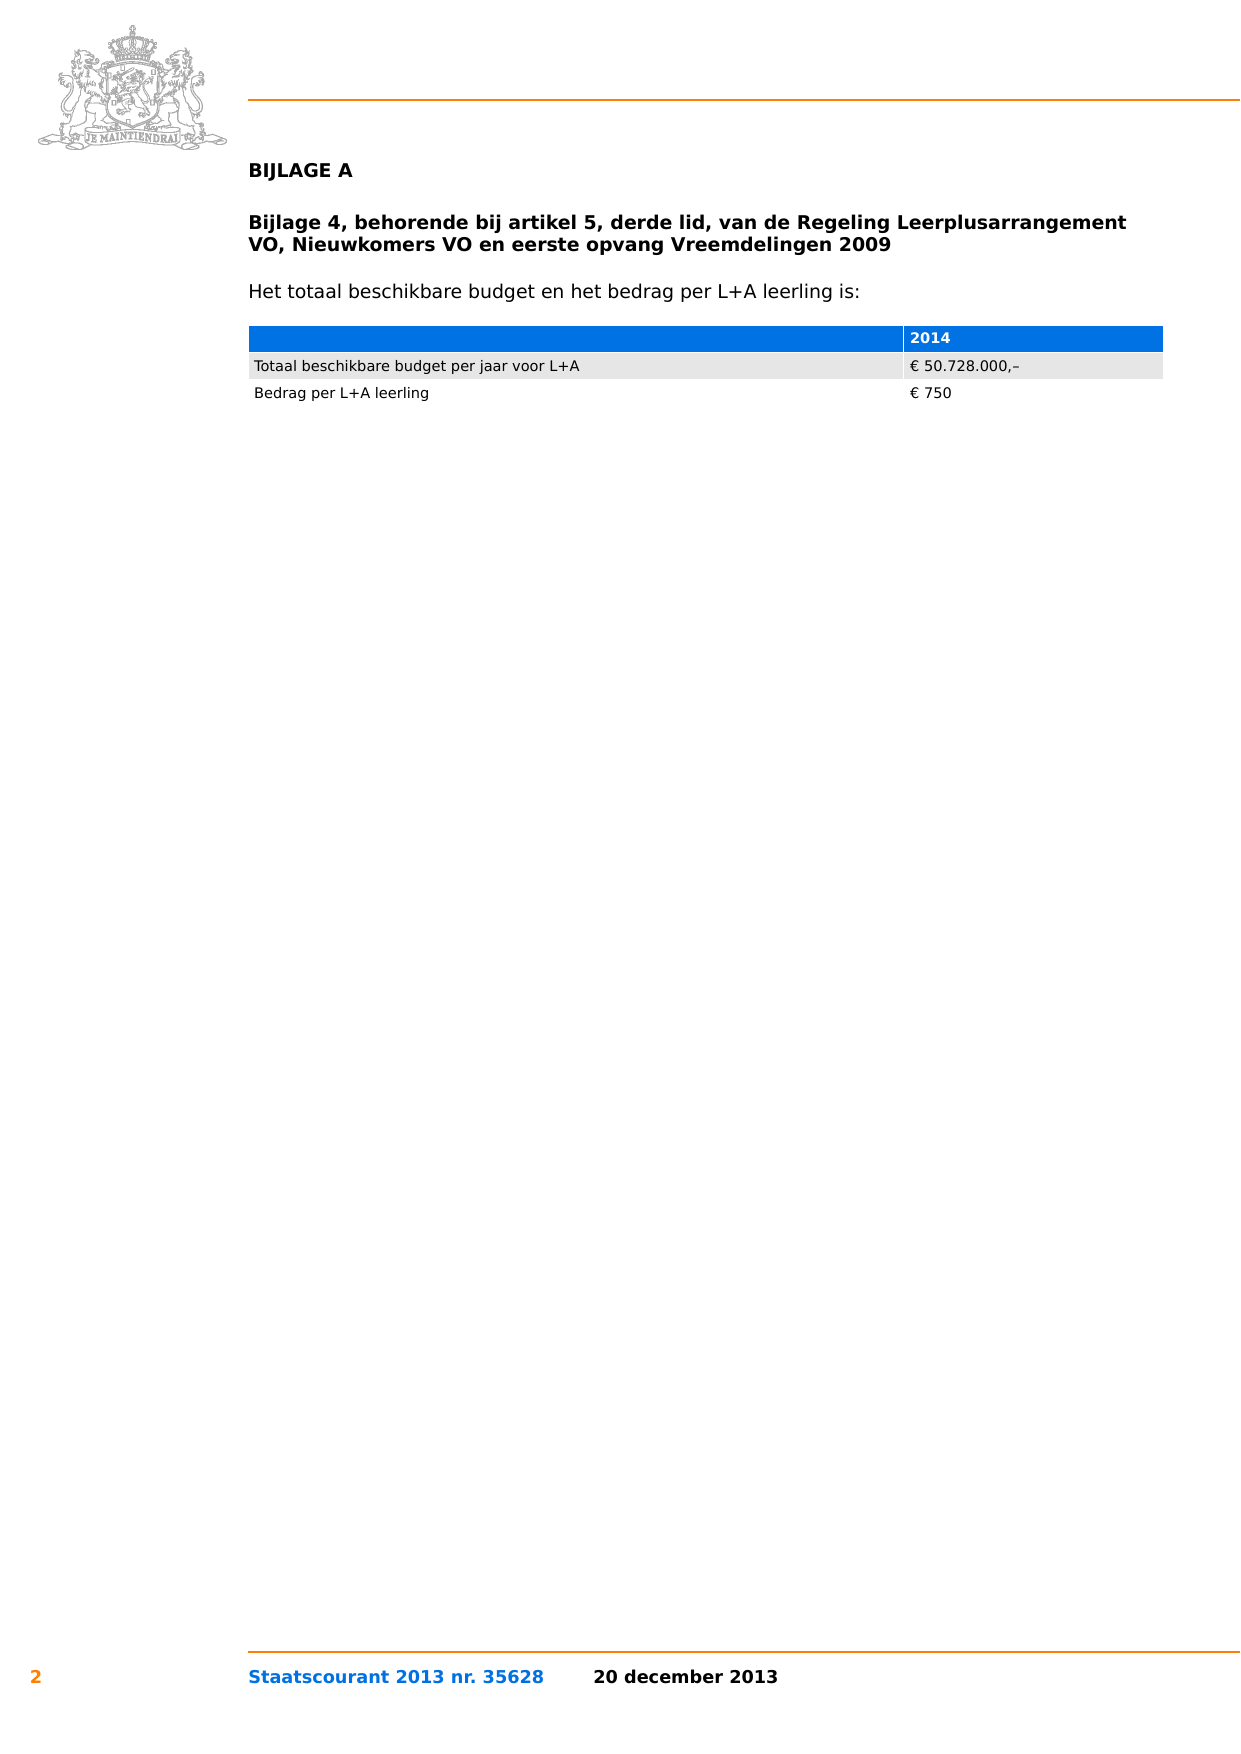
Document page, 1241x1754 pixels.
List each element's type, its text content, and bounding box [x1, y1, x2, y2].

subtitle Bijlage 4, behorende bij artikel 5, derde lid, van de Regeling Leerplusarrangement VO, Nieuwkomers VO en eerste opvang Vreemdelingen 2009 [248, 212, 1163, 256]
table_cell € 750 [904, 381, 1163, 407]
table_header [249, 326, 903, 352]
table_header 2014 [904, 326, 1163, 352]
text Het totaal beschikbare budget en het bedrag per L+A leerling is: [248, 281, 1163, 303]
picture [38, 25, 227, 150]
table_cell Bedrag per L+A leerling [249, 381, 903, 407]
table_cell Totaal beschikbare budget per jaar voor L+A [249, 353, 903, 379]
subtitle BIJLAGE A [248, 160, 1163, 182]
table_cell € 50.728.000,– [904, 353, 1163, 379]
